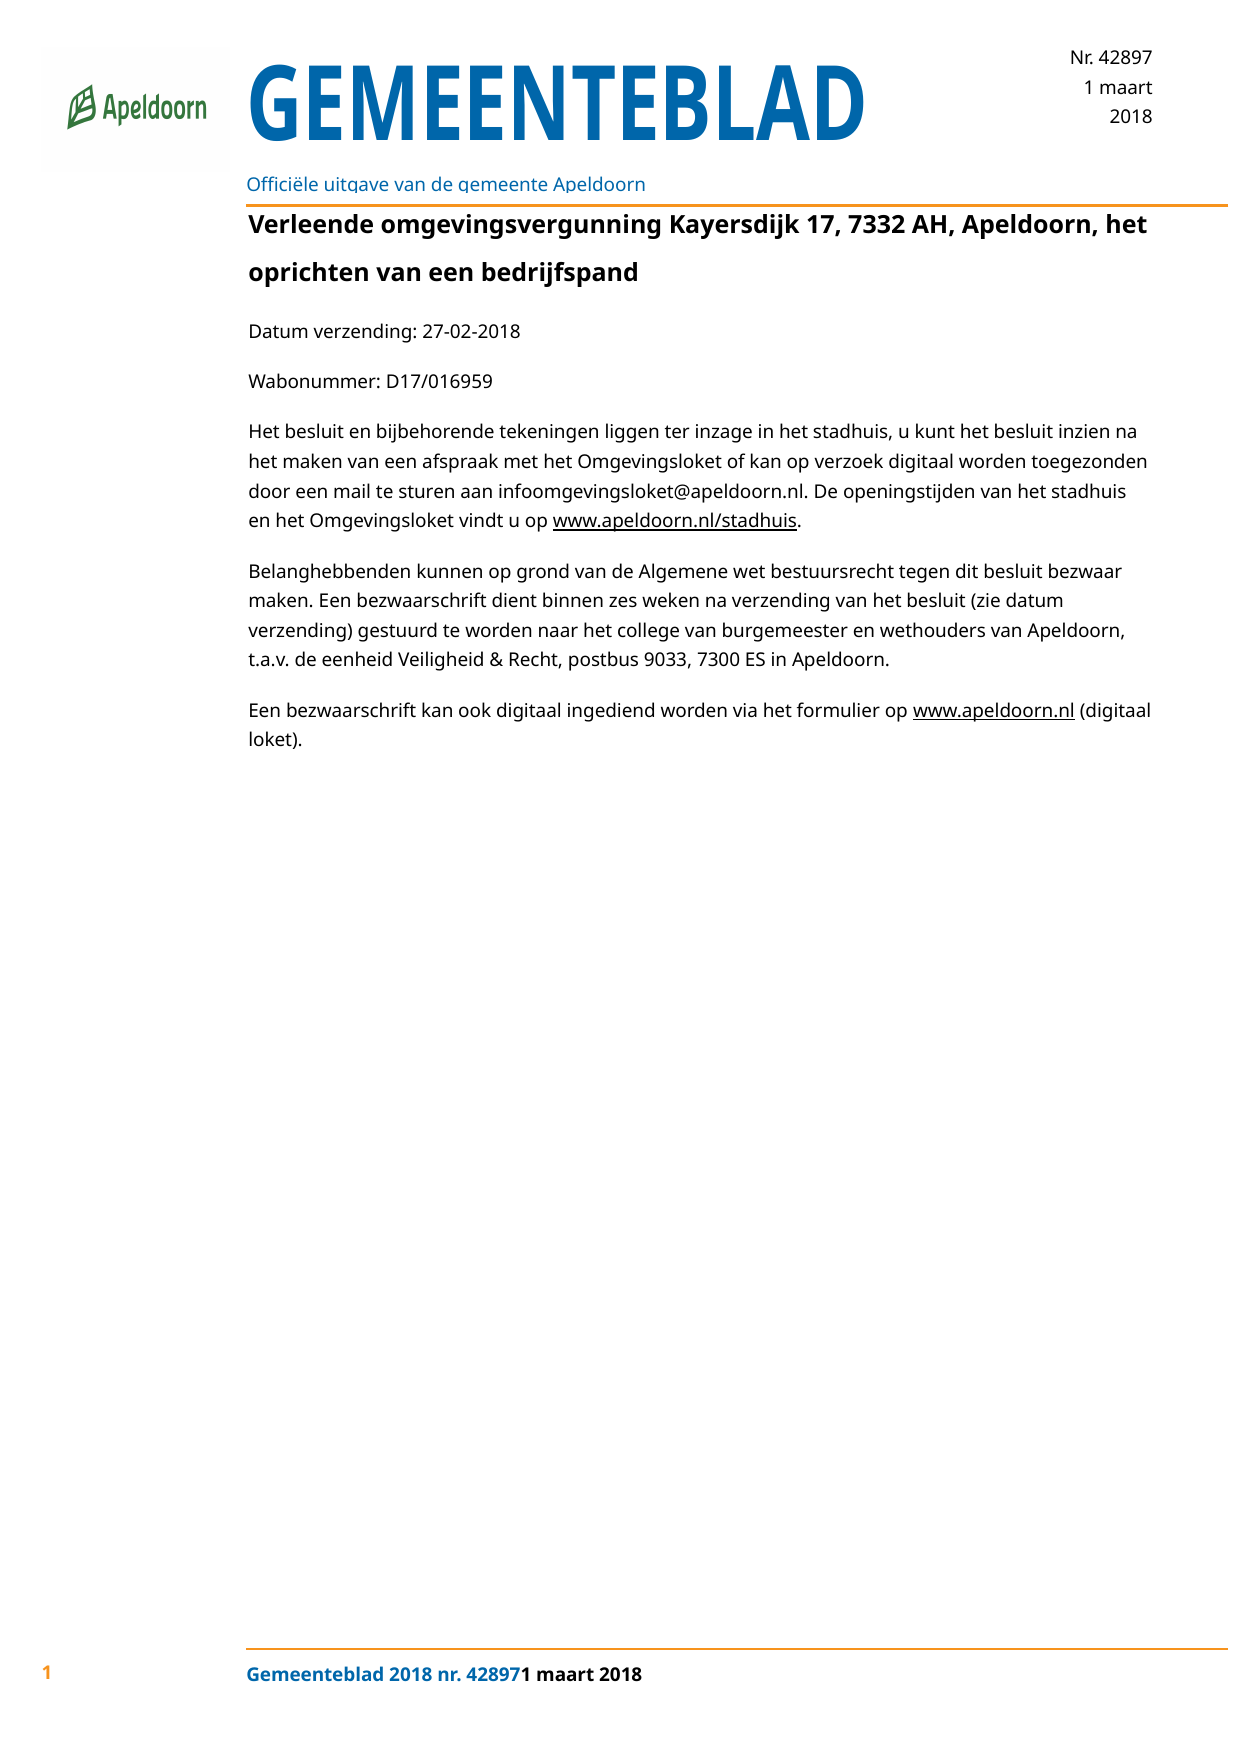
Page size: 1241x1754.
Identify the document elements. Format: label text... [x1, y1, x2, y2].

picture [41, 47, 231, 172]
text Een bezwaarschrift kan ook digitaal ingediend worden via het formulier op www.apeldoorn.nl (digitaal loket). [248, 697, 1152, 752]
text Belanghebbenden kunnen op grond van de Algemene wet bestuursrecht tegen dit besluit bezwaar maken. Een bezwaarschrift dient binnen zes weken na verzending van het besluit (zie datum verzending) gestuurd te worden naar het college van burgemeester en wethouders van Apeldoorn, t.a.v. de eenheid Veiligheid & Recht, postbus 9033, 7300 ES in Apeldoorn. [248, 558, 1152, 672]
text Datum verzending: 27-02-2018 [248, 318, 1152, 344]
text Wabonummer: D17/016959 [248, 368, 1152, 394]
text Verleende omgevingsvergunning Kayersdijk 17, 7332 AH, Apeldoorn, het oprichten van een bedrijfspand [248, 207, 1152, 288]
text Het besluit en bijbehorende tekeningen liggen ter inzage in het stadhuis, u kunt het besluit inzien na het maken van een afspraak met het Omgevingsloket of kan op verzoek digitaal worden toegezonden door een mail te sturen aan infoomgevingsloket@apeldoorn.nl. De openingstijden van het stadhuis en het Omgevingsloket vindt u op www.apeldoorn.nl/stadhuis. [248, 419, 1152, 533]
